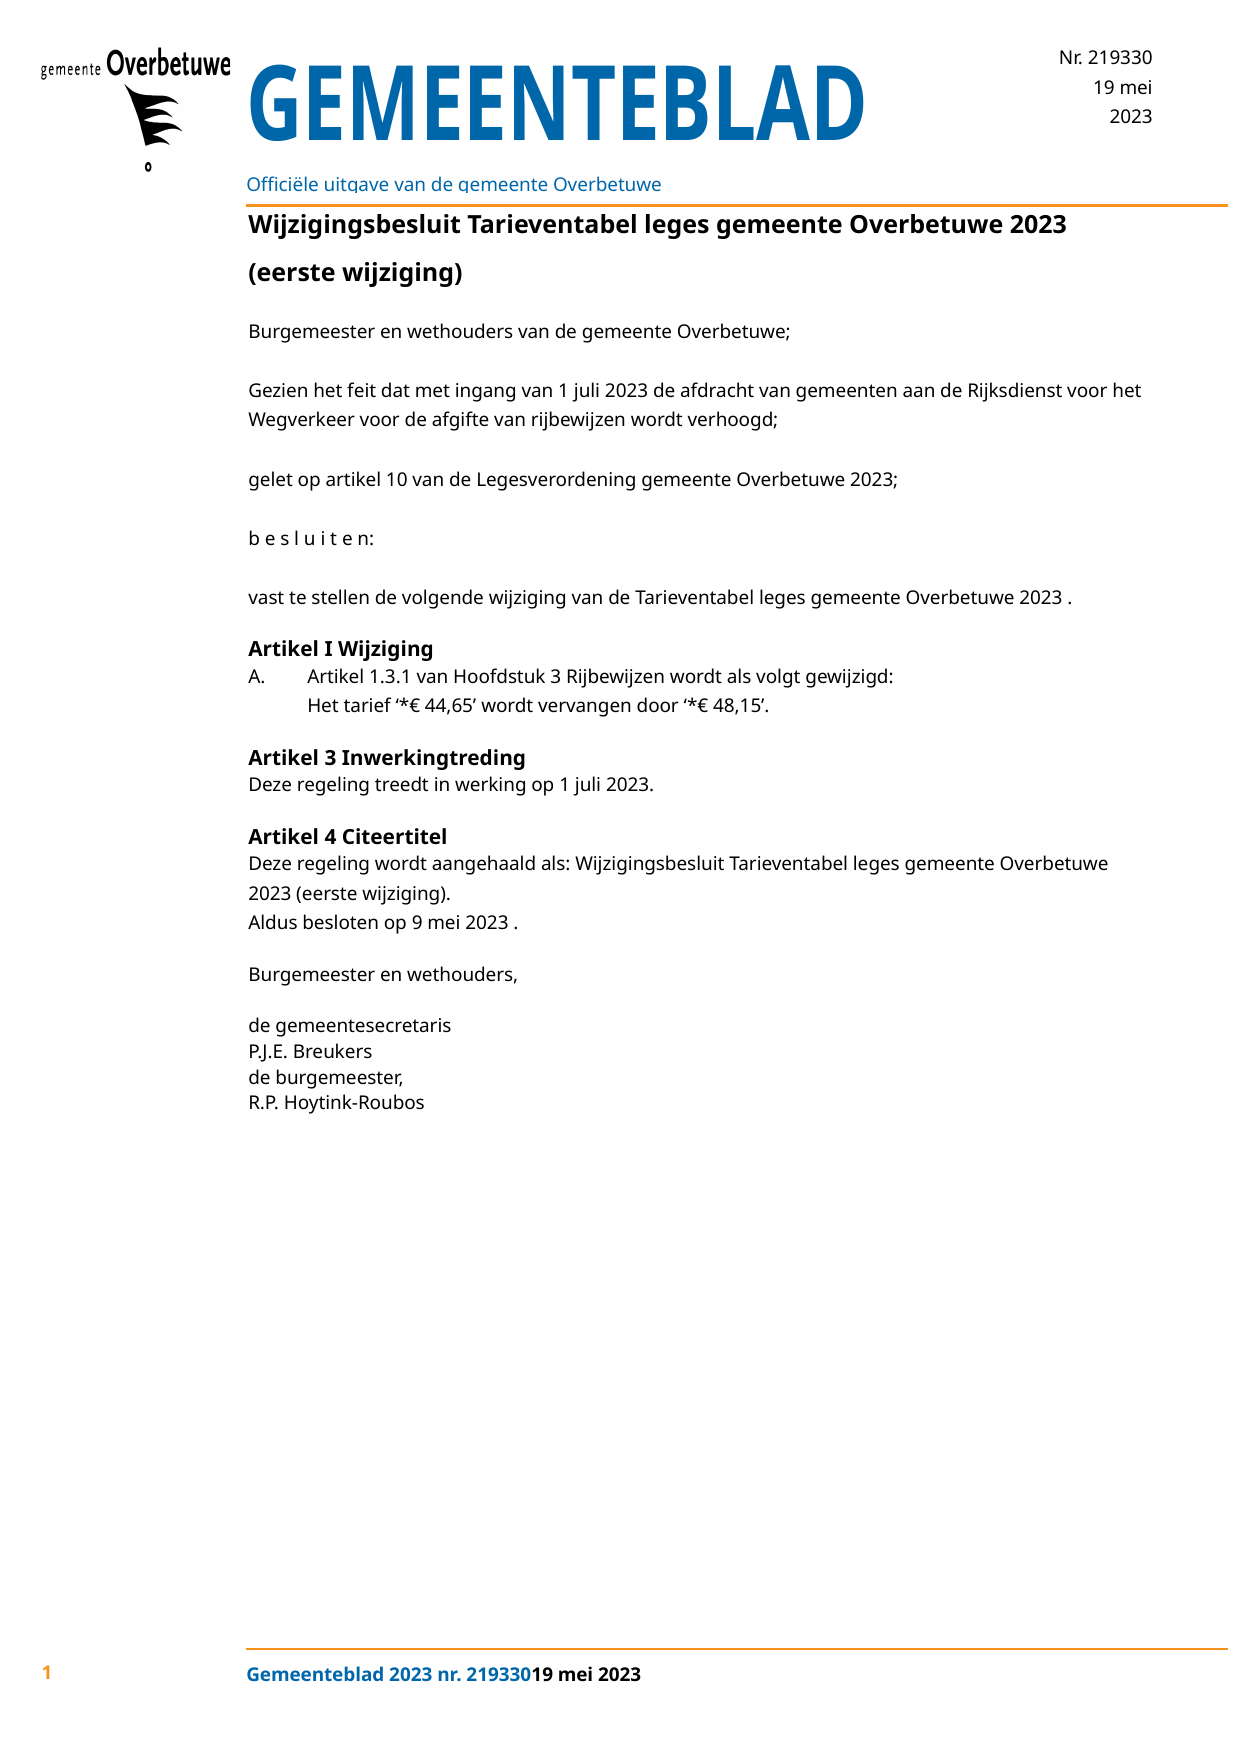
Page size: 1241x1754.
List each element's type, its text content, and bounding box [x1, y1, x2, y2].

text b e s l u i t e n: [248, 525, 1152, 551]
text Artikel I Wijziging [248, 634, 1152, 663]
text Gezien het feit dat met ingang van 1 juli 2023 de afdracht van gemeenten aan de Rijksdienst voor het Wegverkeer voor de afgifte van rijbewijzen wordt verhoogd; [248, 377, 1152, 432]
list Het tarief ‘*€ 44,65’ wordt vervangen door ‘*€ 48,15’. [248, 693, 1152, 718]
text P.J.E. Breukers [248, 1038, 1152, 1064]
text de burgemeester, [248, 1064, 1152, 1089]
text Artikel 3 Inwerkingtreding [248, 743, 1152, 771]
text Wijzigingsbesluit Tarieventabel leges gemeente Overbetuwe 2023 (eerste wijziging) [248, 207, 1152, 288]
picture [41, 47, 231, 172]
text Aldus besloten op 9 mei 2023 . [248, 909, 1152, 935]
text Burgemeester en wethouders, [248, 961, 1152, 987]
text Deze regeling wordt aangehaald als: Wijzigingsbesluit Tarieventabel leges gemeente Overbetuwe 2023 (eerste wijziging). [248, 850, 1152, 906]
text Deze regeling treedt in werking op 1 juli 2023. [248, 771, 1152, 797]
text vast te stellen de volgende wijziging van de Tarieventabel leges gemeente Overbetuwe 2023 . [248, 584, 1152, 610]
text gelet op artikel 10 van de Legesverordening gemeente Overbetuwe 2023; [248, 466, 1152, 492]
text Burgemeester en wethouders van de gemeente Overbetuwe; [248, 318, 1152, 344]
text de gemeentesecretaris [248, 1012, 1152, 1038]
list Artikel 1.3.1 van Hoofdstuk 3 Rijbewijzen wordt als volgt gewijzigd: [248, 663, 1152, 689]
text R.P. Hoytink-Roubos [248, 1089, 1152, 1115]
text Artikel 4 Citeertitel [248, 822, 1152, 850]
